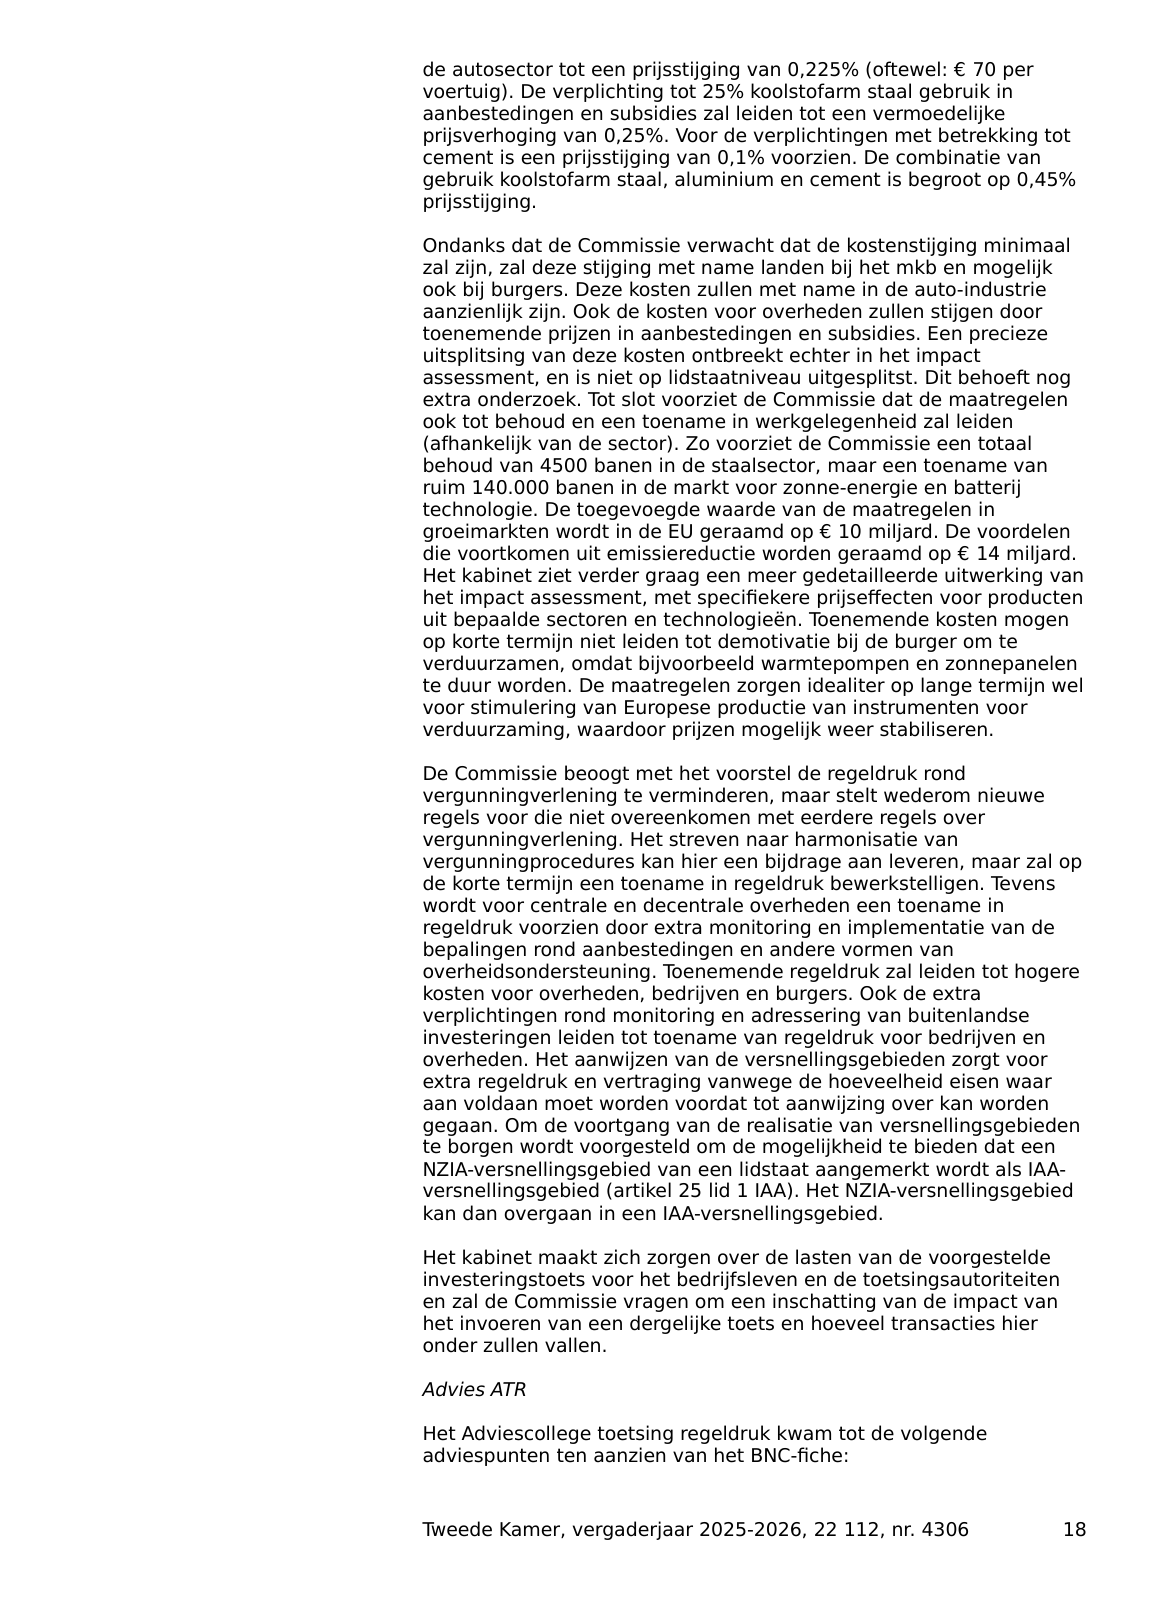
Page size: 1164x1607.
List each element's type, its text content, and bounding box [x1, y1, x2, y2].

text De Commissie beoogt met het voorstel de regeldruk rond vergunningverlening te verminderen, maar stelt wederom nieuwe regels voor die niet overeenkomen met eerdere regels over vergunningverlening. Het streven naar harmonisatie van vergunningprocedures kan hier een bijdrage aan leveren, maar zal op de korte termijn een toename in regeldruk bewerkstelligen. Tevens wordt voor centrale en decentrale overheden een toename in regeldruk voorzien door extra monitoring en implementatie van de bepalingen rond aanbestedingen en andere vormen van overheidsondersteuning. Toenemende regeldruk zal leiden tot hogere kosten voor overheden, bedrijven en burgers. Ook de extra verplichtingen rond monitoring en adressering van buitenlandse investeringen leiden tot toename van regeldruk voor bedrijven en overheden. Het aanwijzen van de versnellingsgebieden zorgt voor extra regeldruk en vertraging vanwege de hoeveelheid eisen waar aan voldaan moet worden voordat tot aanwijzing over kan worden gegaan. Om de voortgang van de realisatie van versnellingsgebieden te borgen wordt voorgesteld om de mogelijkheid te bieden dat een NZIA-versnellingsgebied van een lidstaat aangemerkt wordt als IAA-versnellingsgebied (artikel 25 lid 1 IAA). Het NZIA-versnellingsgebied kan dan overgaan in een IAA-versnellingsgebied. [422, 763, 1087, 1224]
subtitle Advies ATR [422, 1379, 1087, 1401]
text de autosector tot een prijsstijging van 0,225% (oftewel: € 70 per voertuig). De verplichting tot 25% koolstofarm staal gebruik in aanbestedingen en subsidies zal leiden tot een vermoedelijke prijsverhoging van 0,25%. Voor de verplichtingen met betrekking tot cement is een prijsstijging van 0,1% voorzien. De combinatie van gebruik koolstofarm staal, aluminium en cement is begroot op 0,45% prijsstijging. [422, 59, 1087, 213]
text Het kabinet maakt zich zorgen over de lasten van de voorgestelde investeringstoets voor het bedrijfsleven en de toetsingsautoriteiten en zal de Commissie vragen om een inschatting van de impact van het invoeren van een dergelijke toets en hoeveel transacties hier onder zullen vallen. [422, 1247, 1087, 1356]
text Ondanks dat de Commissie verwacht dat de kostenstijging minimaal zal zijn, zal deze stijging met name landen bij het mkb en mogelijk ook bij burgers. Deze kosten zullen met name in de auto-industrie aanzienlijk zijn. Ook de kosten voor overheden zullen stijgen door toenemende prijzen in aanbestedingen en subsidies. Een precieze uitsplitsing van deze kosten ontbreekt echter in het impact assessment, en is niet op lidstaatniveau uitgesplitst. Dit behoeft nog extra onderzoek. Tot slot voorziet de Commissie dat de maatregelen ook tot behoud en een toename in werkgelegenheid zal leiden (afhankelijk van de sector). Zo voorziet de Commissie een totaal behoud van 4500 banen in de staalsector, maar een toename van ruim 140.000 banen in de markt voor zonne-energie en batterij technologie. De toegevoegde waarde van de maatregelen in groeimarkten wordt in de EU geraamd op € 10 miljard. De voordelen die voortkomen uit emissiereductie worden geraamd op € 14 miljard. Het kabinet ziet verder graag een meer gedetailleerde uitwerking van het impact assessment, met specifiekere prijseffecten voor producten uit bepaalde sectoren en technologieën. Toenemende kosten mogen op korte termijn niet leiden tot demotivatie bij de burger om te verduurzamen, omdat bijvoorbeeld warmtepompen en zonnepanelen te duur worden. De maatregelen zorgen idealiter op lange termijn wel voor stimulering van Europese productie van instrumenten voor verduurzaming, waardoor prijzen mogelijk weer stabiliseren. [422, 235, 1087, 741]
text Het Adviescollege toetsing regeldruk kwam tot de volgende adviespunten ten aanzien van het BNC-fiche: [422, 1423, 1087, 1467]
